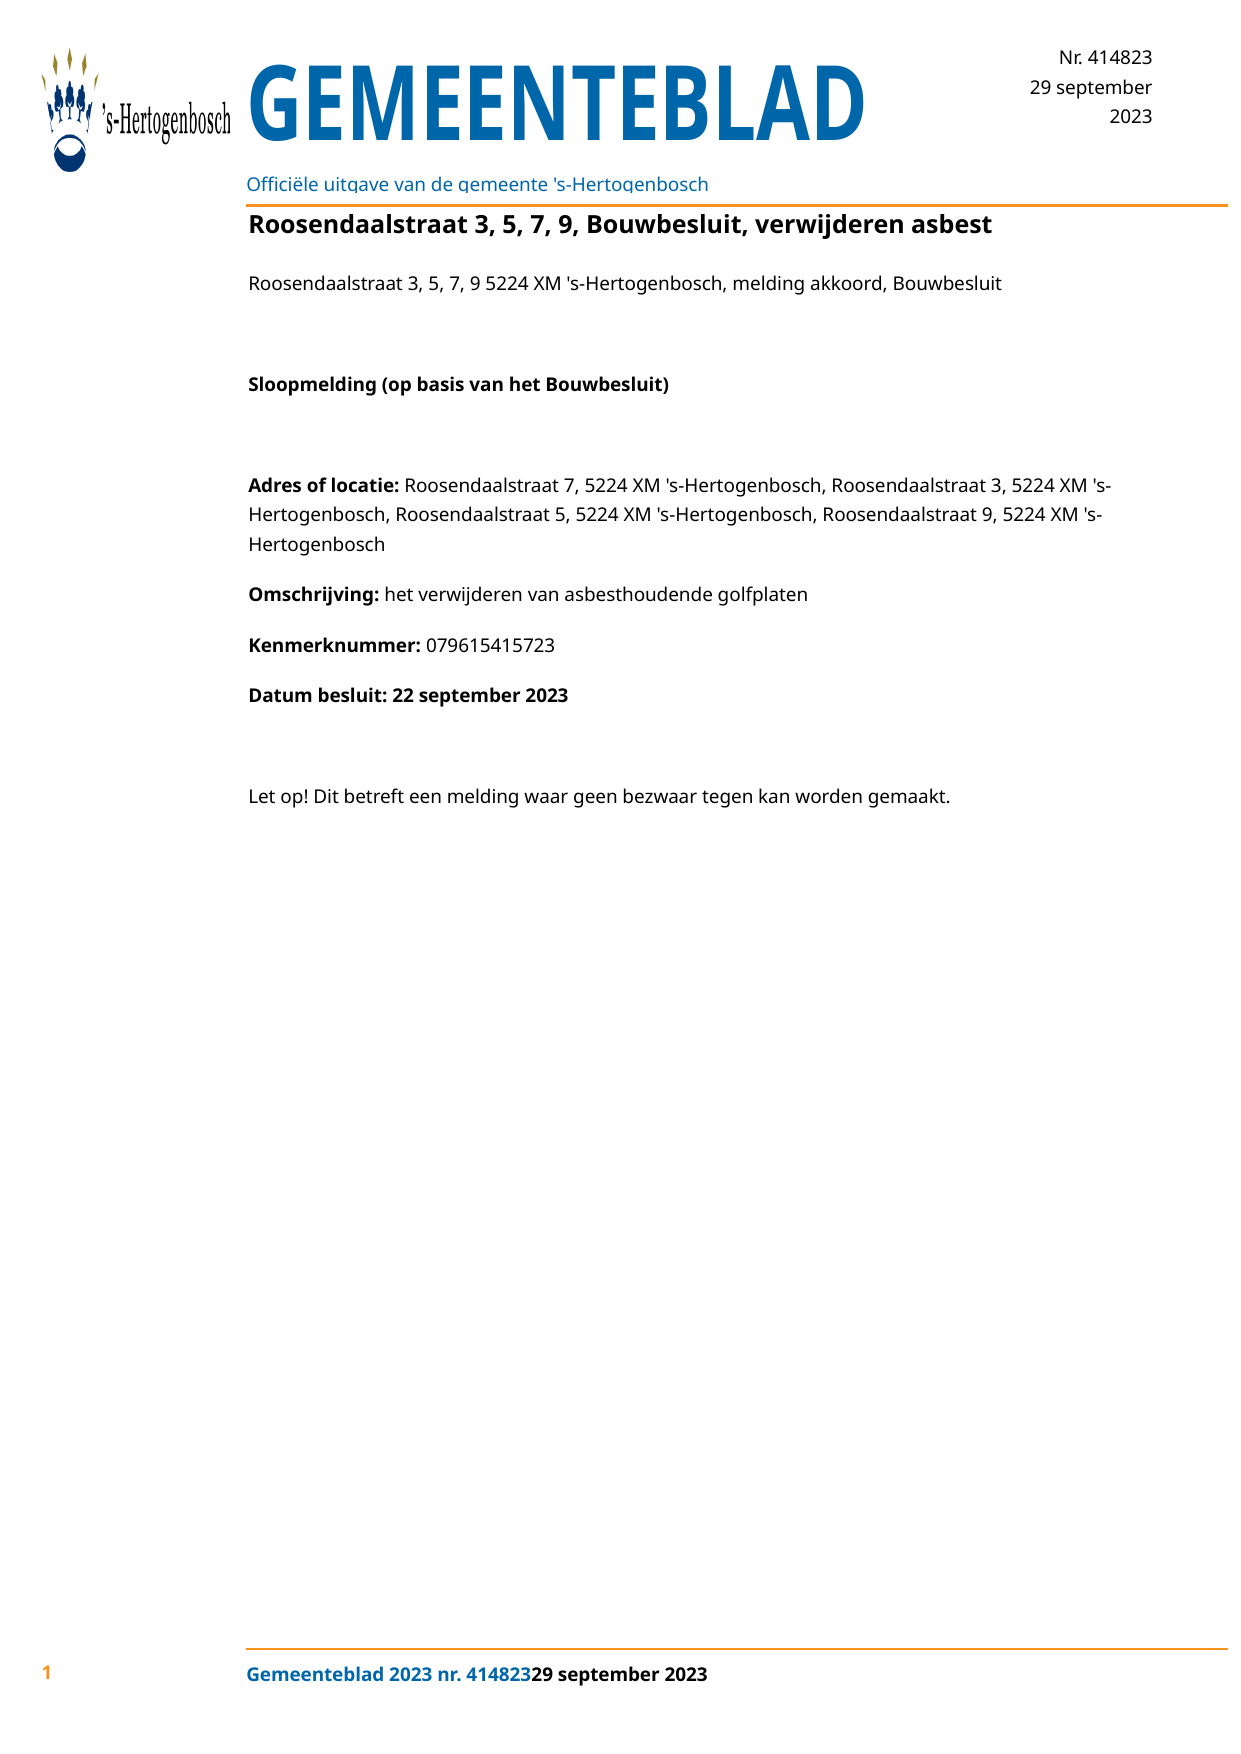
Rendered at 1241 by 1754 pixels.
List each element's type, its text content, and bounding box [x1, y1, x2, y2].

text Roosendaalstraat 3, 5, 7, 9, Bouwbesluit, verwijderen asbest [248, 207, 1152, 241]
text Kenmerknummer: 079615415723 [248, 632, 1152, 658]
text Let op! Dit betreft een melding waar geen bezwaar tegen kan worden gemaakt. [248, 783, 1152, 809]
text Roosendaalstraat 3, 5, 7, 9 5224 XM 's-Hertogenbosch, melding akkoord, Bouwbesluit [248, 270, 1152, 296]
text Sloopmelding (op basis van het Bouwbesluit) [248, 371, 1152, 397]
text Adres of locatie: Roosendaalstraat 7, 5224 XM 's-Hertogenbosch, Roosendaalstraat 3, 5224 XM 's-Hertogenbosch, Roosendaalstraat 5, 5224 XM 's-Hertogenbosch, Roosendaalstraat 9, 5224 XM 's-Hertogenbosch [248, 472, 1152, 557]
text Datum besluit: 22 september 2023 [248, 682, 1152, 708]
picture [41, 47, 231, 172]
text Omschrijving: het verwijderen van asbesthoudende golfplaten [248, 582, 1152, 607]
